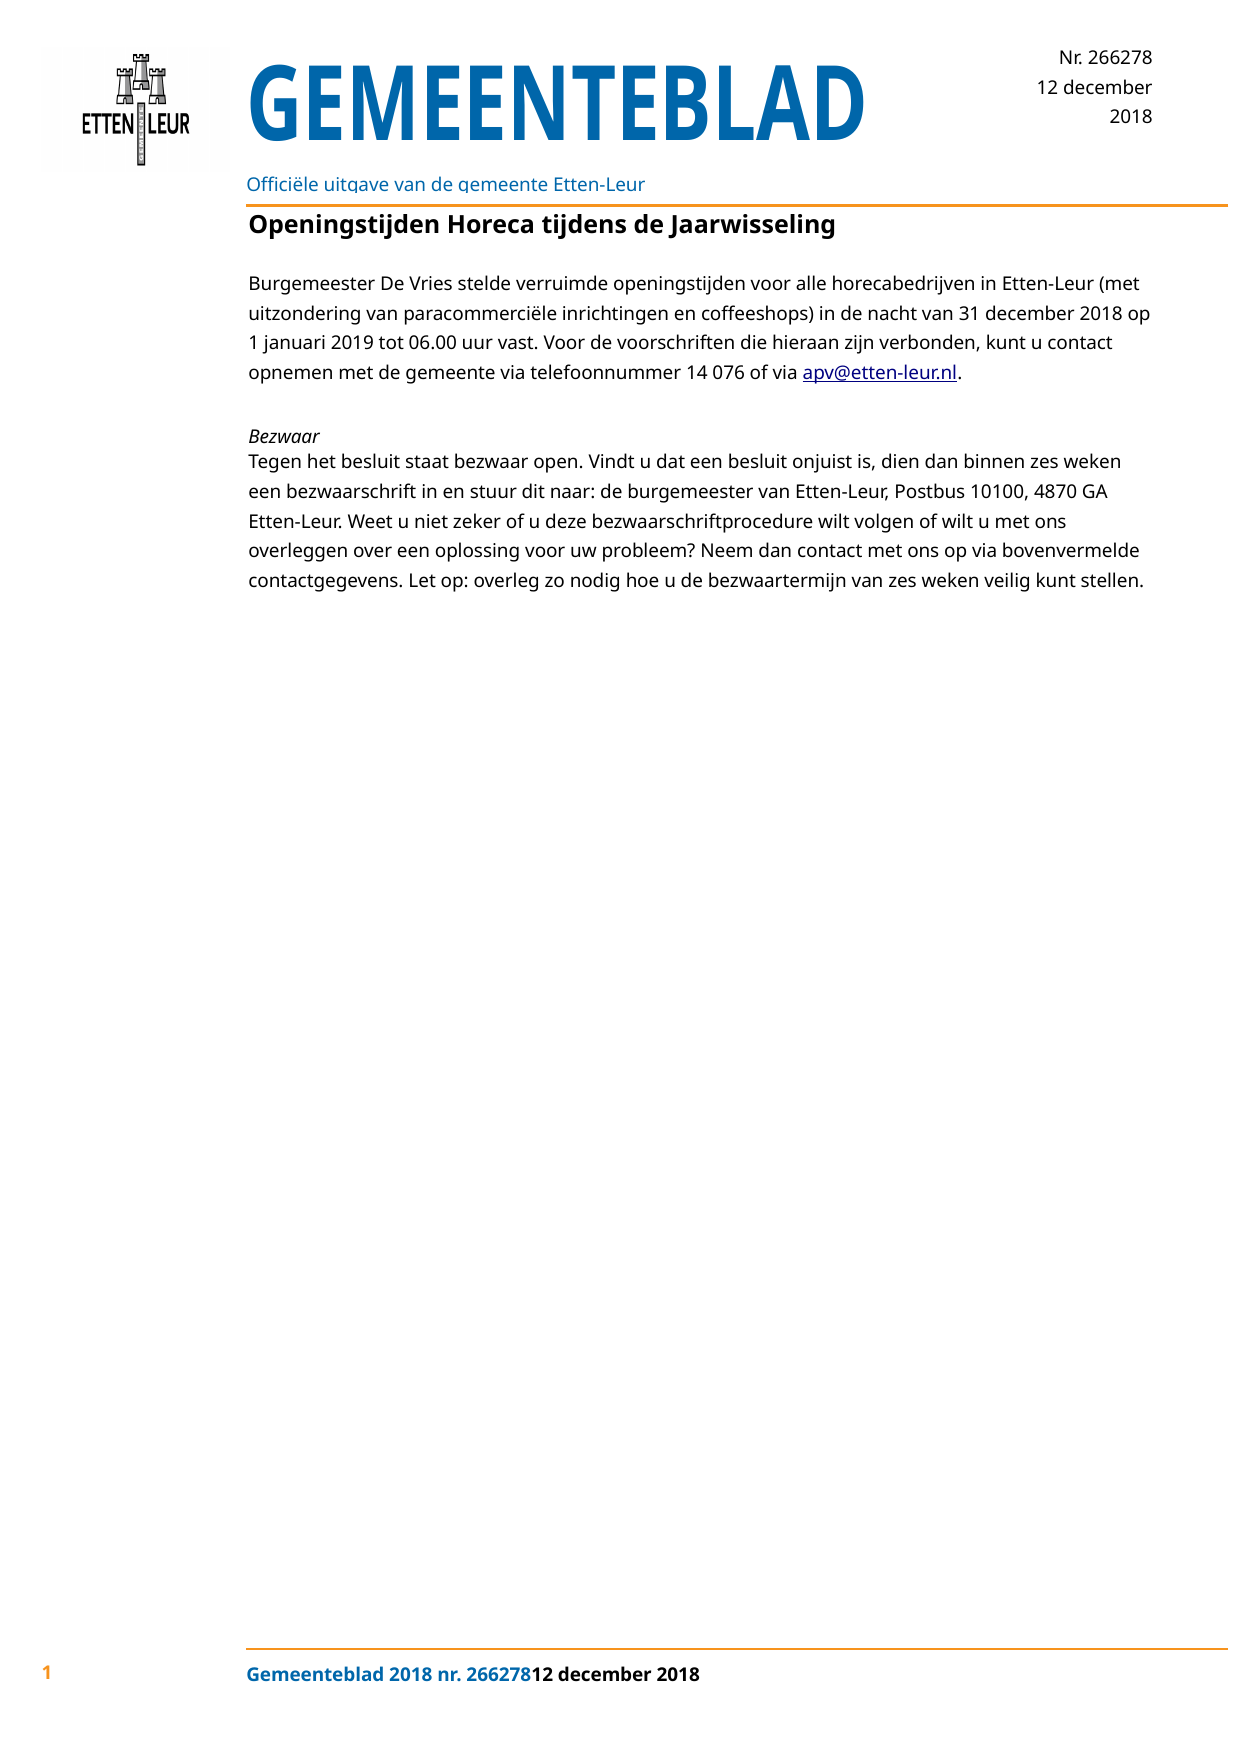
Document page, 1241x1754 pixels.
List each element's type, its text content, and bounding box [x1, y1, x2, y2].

text Openingstijden Horeca tijdens de Jaarwisseling [248, 207, 1152, 241]
text Tegen het besluit staat bezwaar open. Vindt u dat een besluit onjuist is, dien dan binnen zes weken een bezwaarschrift in en stuur dit naar: de burgemeester van Etten-Leur, Postbus 10100, 4870 GA Etten-Leur. Weet u niet zeker of u deze bezwaarschriftprocedure wilt volgen of wilt u met ons overleggen over een oplossing voor uw probleem? Neem dan contact met ons op via bovenvermelde contactgegevens. Let op: overleg zo nodig hoe u de bezwaartermijn van zes weken veilig kunt stellen. [248, 449, 1152, 593]
text Burgemeester De Vries stelde verruimde openingstijden voor alle horecabedrijven in Etten-Leur (met uitzondering van paracommerciële inrichtingen en coffeeshops) in de nacht van 31 december 2018 op 1 januari 2019 tot 06.00 uur vast. Voor de voorschriften die hieraan zijn verbonden, kunt u contact opnemen met de gemeente via telefoonnummer 14 076 of via apv@etten-leur.nl. [248, 270, 1152, 385]
picture [41, 47, 231, 172]
text Bezwaar [248, 423, 1152, 449]
